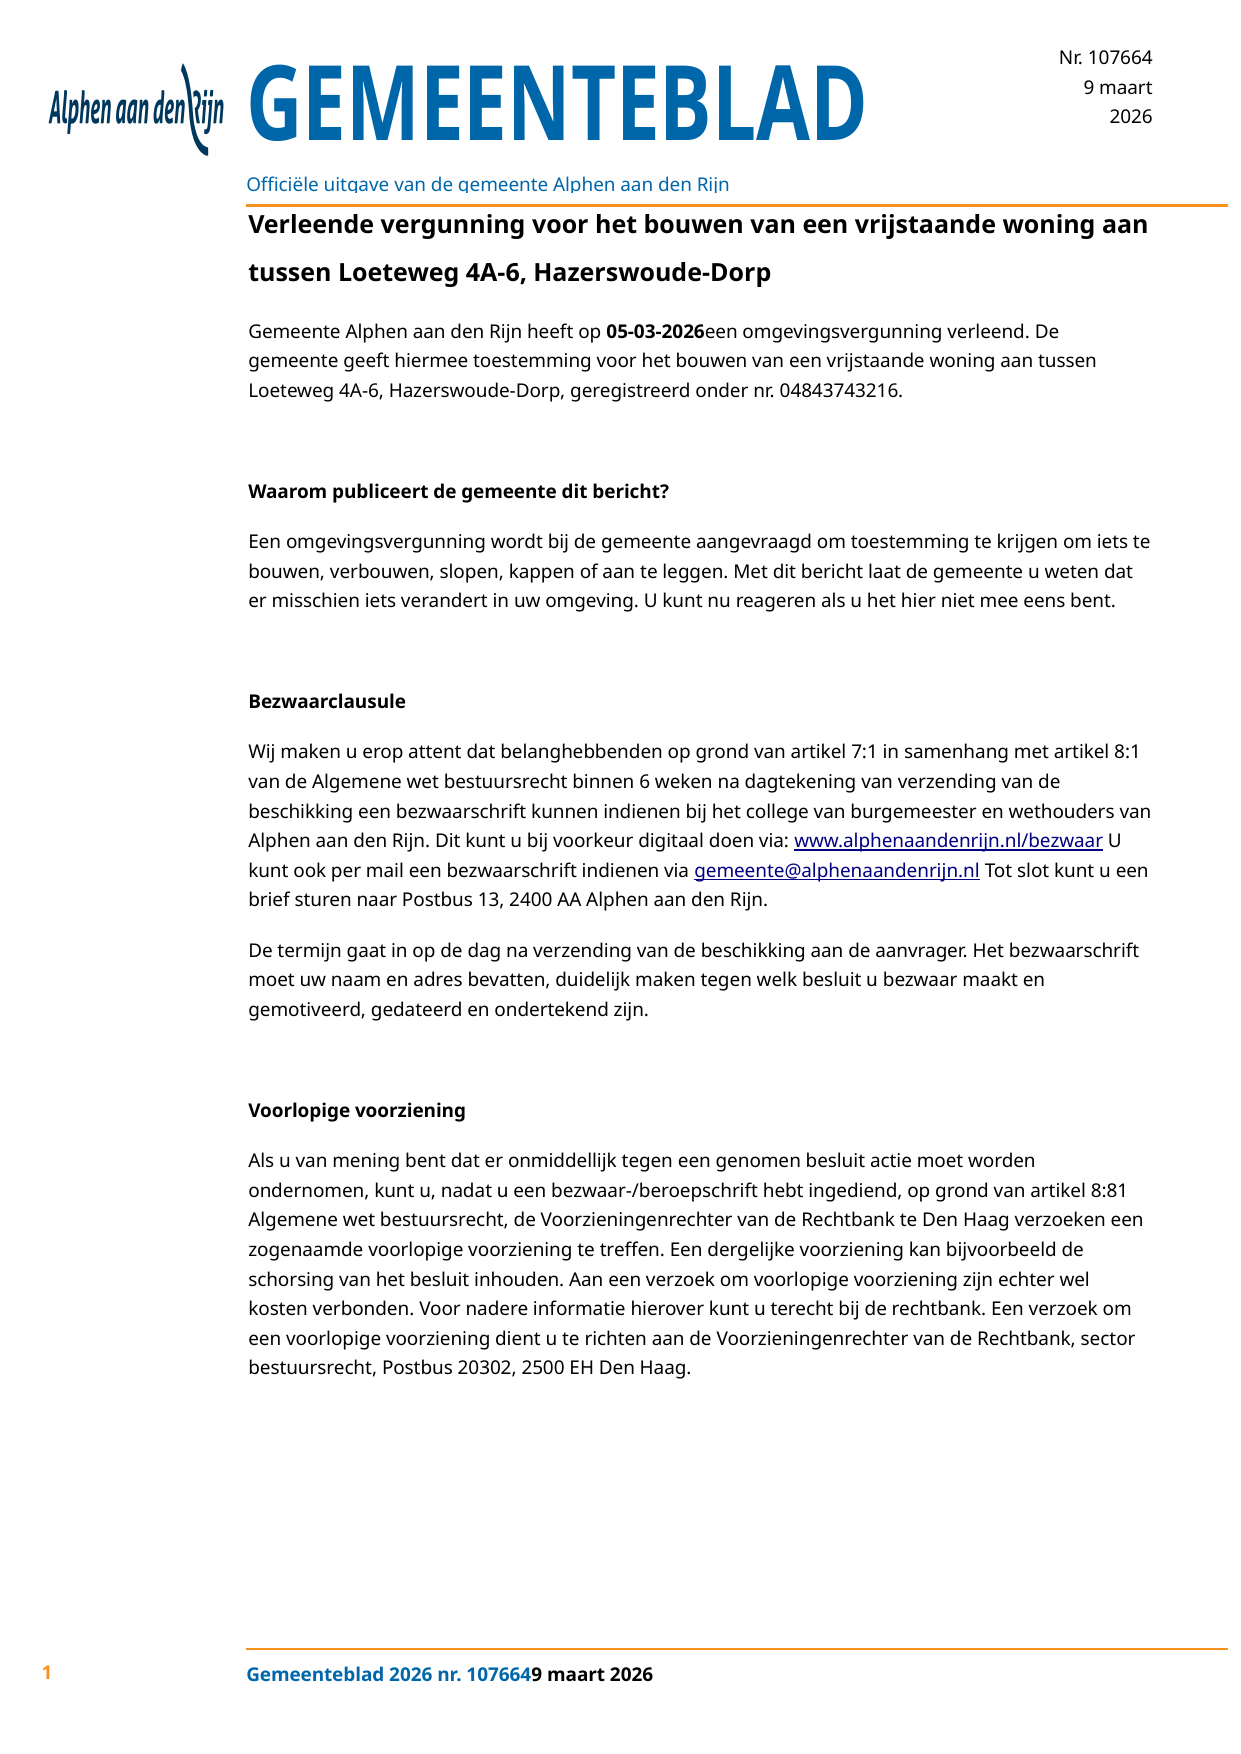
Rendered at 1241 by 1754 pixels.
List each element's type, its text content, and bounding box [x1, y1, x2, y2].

text Bezwaarclausule [248, 688, 1152, 714]
text Als u van mening bent dat er onmiddellijk tegen een genomen besluit actie moet worden ondernomen, kunt u, nadat u een bezwaar-/beroepschrift hebt ingediend, op grond van artikel 8:81 Algemene wet bestuursrecht, de Voorzieningenrechter van de Rechtbank te Den Haag verzoeken een zogenaamde voorlopige voorziening te treffen. Een dergelijke voorziening kan bijvoorbeeld de schorsing van het besluit inhouden. Aan een verzoek om voorlopige voorziening zijn echter wel kosten verbonden. Voor nadere informatie hierover kunt u terecht bij de rechtbank. Een verzoek om een voorlopige voorziening dient u te richten aan de Voorzieningenrechter van de Rechtbank, sector bestuursrecht, Postbus 20302, 2500 EH Den Haag. [248, 1147, 1152, 1380]
text Verleende vergunning voor het bouwen van een vrijstaande woning aan tussen Loeteweg 4A-6, Hazerswoude-Dorp [248, 207, 1152, 288]
text Wij maken u erop attent dat belanghebbenden op grond van artikel 7:1 in samenhang met artikel 8:1 van de Algemene wet bestuursrecht binnen 6 weken na dagtekening van verzending van de beschikking een bezwaarschrift kunnen indienen bij het college van burgemeester en wethouders van Alphen aan den Rijn. Dit kunt u bij voorkeur digitaal doen via: www.alphenaandenrijn.nl/bezwaar U kunt ook per mail een bezwaarschrift indienen via gemeente@alphenaandenrijn.nl Tot slot kunt u een brief sturen naar Postbus 13, 2400 AA Alphen aan den Rijn. [248, 739, 1152, 912]
text Voorlopige voorziening [248, 1097, 1152, 1123]
text Een omgevingsvergunning wordt bij de gemeente aangevraagd om toestemming te krijgen om iets te bouwen, verbouwen, slopen, kappen of aan te leggen. Met dit bericht laat de gemeente u weten dat er misschien iets verandert in uw omgeving. U kunt nu reageren als u het hier niet mee eens bent. [248, 528, 1152, 613]
picture [41, 47, 231, 172]
text De termijn gaat in op de dag na verzending van de beschikking aan de aanvrager. Het bezwaarschrift moet uw naam en adres bevatten, duidelijk maken tegen welk besluit u bezwaar maakt en gemotiveerd, gedateerd en ondertekend zijn. [248, 937, 1152, 1022]
text Waarom publiceert de gemeente dit bericht? [248, 478, 1152, 504]
text Gemeente Alphen aan den Rijn heeft op 05-03-2026een omgevingsvergunning verleend. De gemeente geeft hiermee toestemming voor het bouwen van een vrijstaande woning aan tussen Loeteweg 4A-6, Hazerswoude-Dorp, geregistreerd onder nr. 04843743216. [248, 318, 1152, 403]
